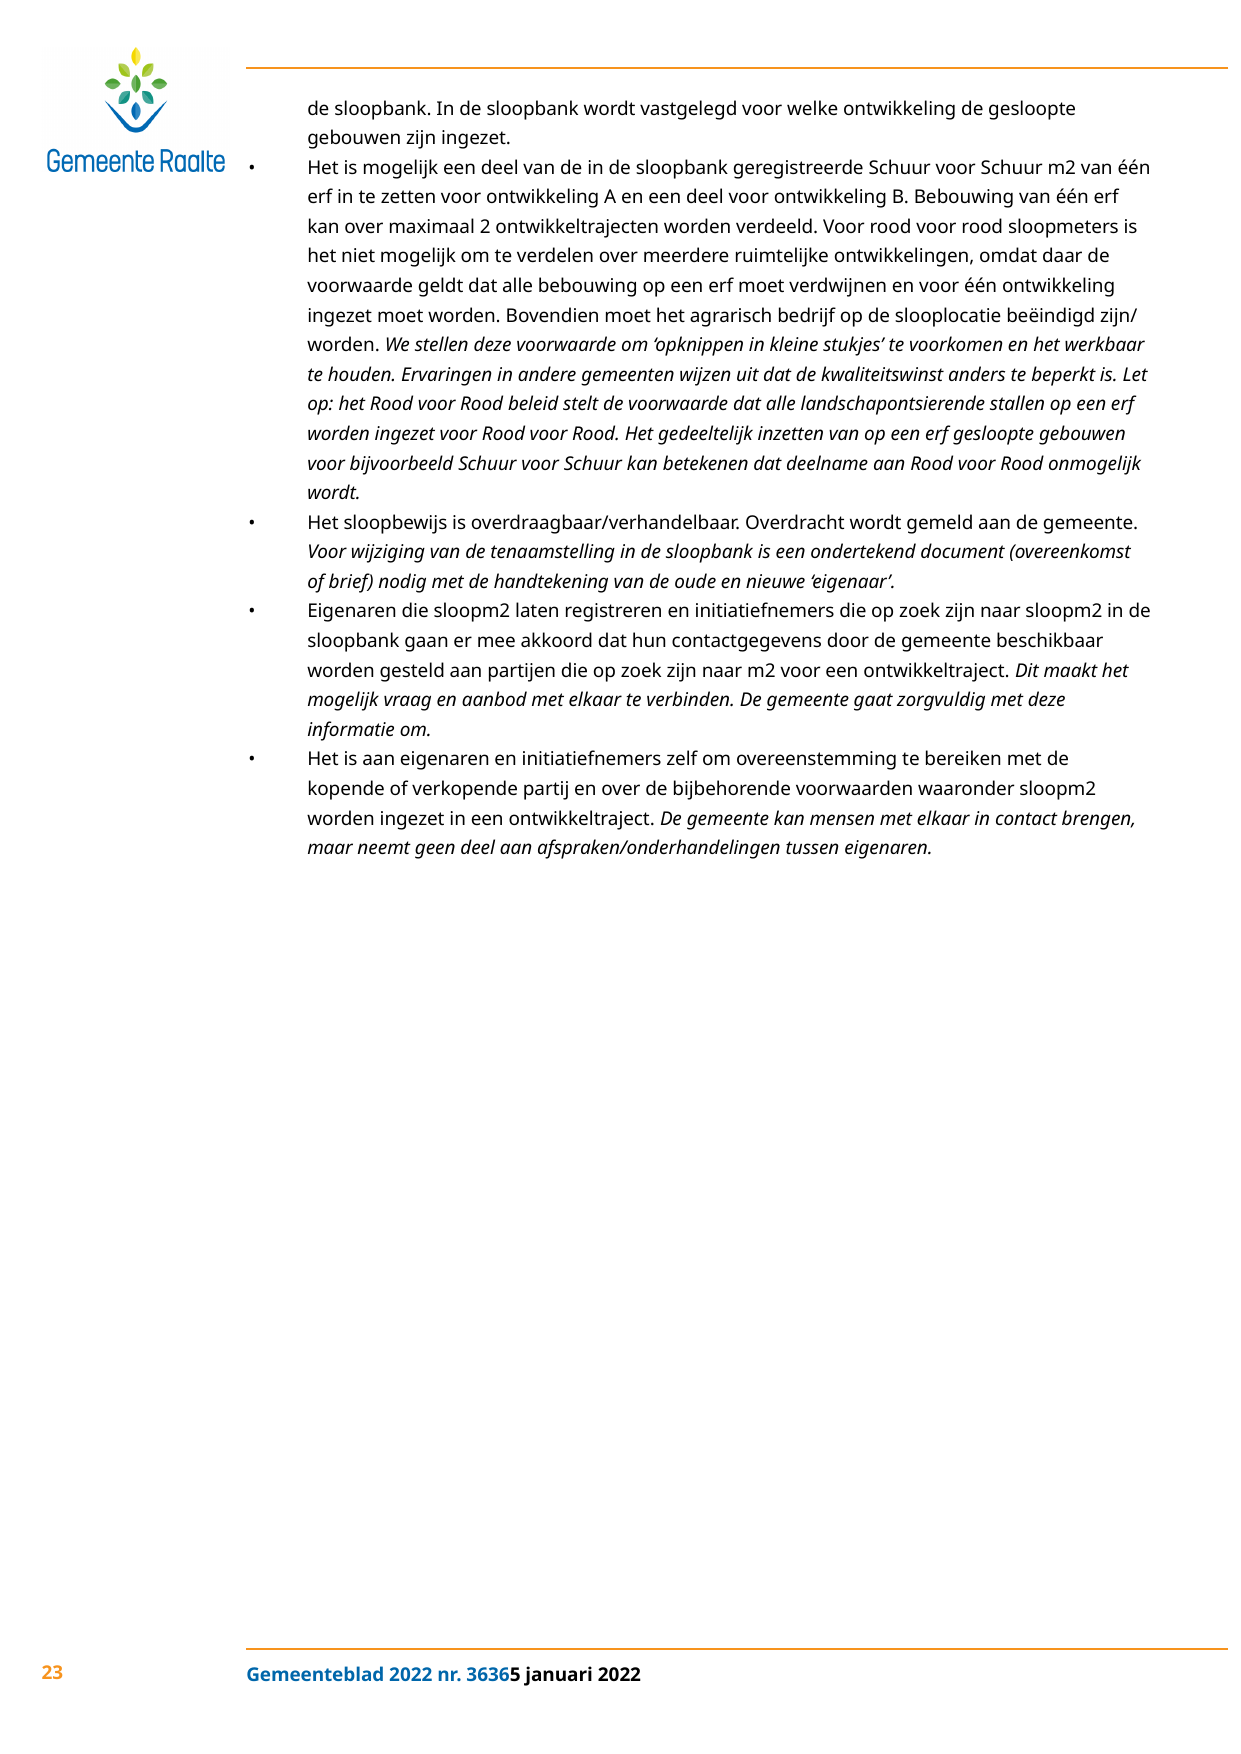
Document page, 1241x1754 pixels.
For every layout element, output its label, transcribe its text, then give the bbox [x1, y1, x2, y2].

list de sloopbank. In de sloopbank wordt vastgelegd voor welke ontwikkeling de gesloopte gebouwen zijn ingezet. [248, 95, 1152, 150]
picture [41, 47, 231, 172]
list Het is mogelijk een deel van de in de sloopbank geregistreerde Schuur voor Schuur m2 van één erf in te zetten voor ontwikkeling A en een deel voor ontwikkeling B. Bebouwing van één erf kan over maximaal 2 ontwikkeltrajecten worden verdeeld. Voor rood voor rood sloopmeters is het niet mogelijk om te verdelen over meerdere ruimtelijke ontwikkelingen, omdat daar de voorwaarde geldt dat alle bebouwing op een erf moet verdwijnen en voor één ontwikkeling ingezet moet worden. Bovendien moet het agrarisch bedrijf op de slooplocatie beëindigd zijn/ worden. We stellen deze voorwaarde om ‘opknippen in kleine stukjes’ te voorkomen en het werkbaar te houden. Ervaringen in andere gemeenten wijzen uit dat de kwaliteitswinst anders te beperkt is. Let op: het Rood voor Rood beleid stelt de voorwaarde dat alle landschapontsierende stallen op een erf worden ingezet voor Rood voor Rood. Het gedeeltelijk inzetten van op een erf gesloopte gebouwen voor bijvoorbeeld Schuur voor Schuur kan betekenen dat deelname aan Rood voor Rood onmogelijk wordt. [248, 154, 1152, 505]
list Het sloopbewijs is overdraagbaar/verhandelbaar. Overdracht wordt gemeld aan de gemeente. Voor wijziging van de tenaamstelling in de sloopbank is een ondertekend document (overeenkomst of brief) nodig met de handtekening van de oude en nieuwe ‘eigenaar’. [248, 509, 1152, 594]
list Het is aan eigenaren en initiatiefnemers zelf om overeenstemming te bereiken met de kopende of verkopende partij en over de bijbehorende voorwaarden waaronder sloopm2 worden ingezet in een ontwikkeltraject. De gemeente kan mensen met elkaar in contact brengen, maar neemt geen deel aan afspraken/onderhandelingen tussen eigenaren. [248, 746, 1152, 860]
list Eigenaren die sloopm2 laten registreren en initiatiefnemers die op zoek zijn naar sloopm2 in de sloopbank gaan er mee akkoord dat hun contactgegevens door de gemeente beschikbaar worden gesteld aan partijen die op zoek zijn naar m2 voor een ontwikkeltraject. Dit maakt het mogelijk vraag en aanbod met elkaar te verbinden. De gemeente gaat zorgvuldig met deze informatie om. [248, 598, 1152, 742]
